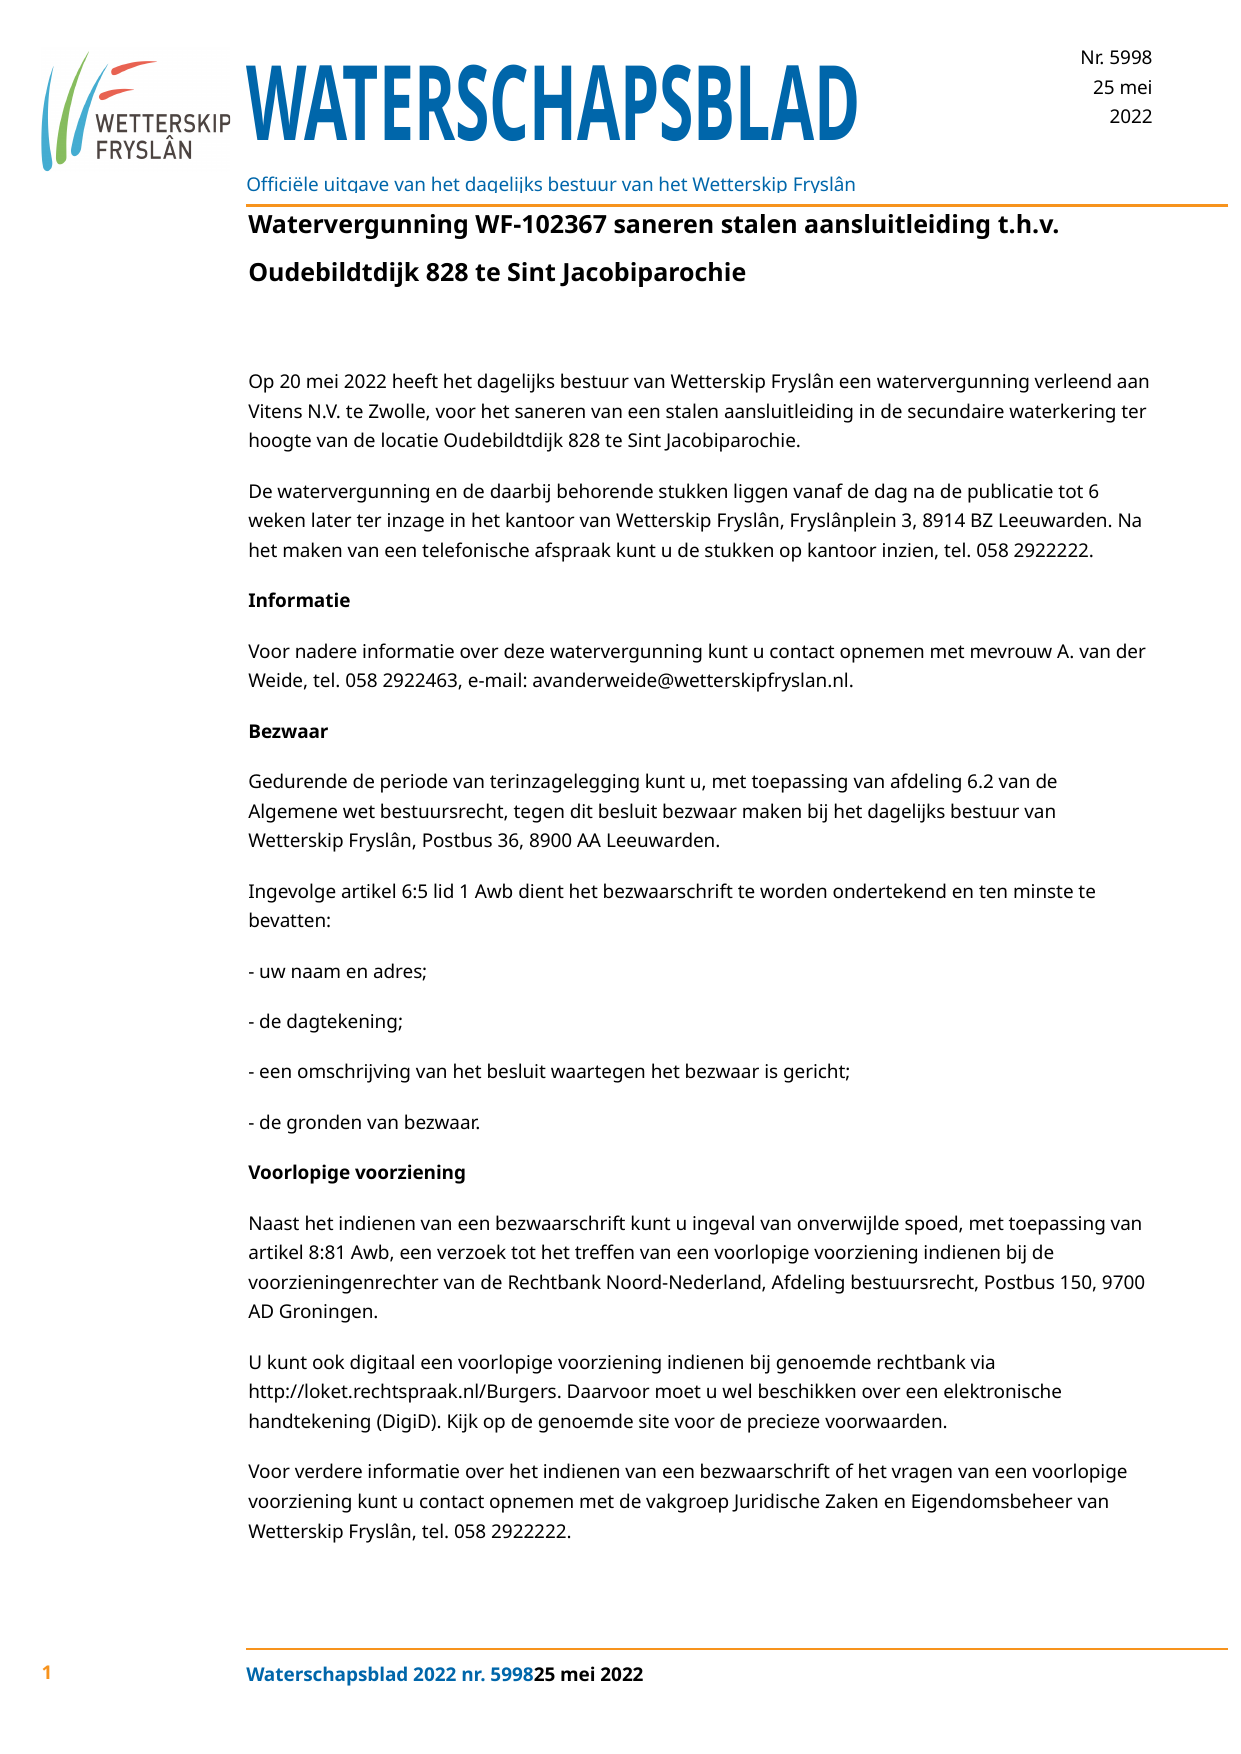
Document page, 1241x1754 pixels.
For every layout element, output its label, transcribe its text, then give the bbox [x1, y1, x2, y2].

text Voorlopige voorziening [248, 1159, 1152, 1185]
text Naast het indienen van een bezwaarschrift kunt u ingeval van onverwijlde spoed, met toepassing van artikel 8:81 Awb, een verzoek tot het treffen van een voorlopige voorziening indienen bij de voorzieningenrechter van de Rechtbank Noord-Nederland, Afdeling bestuursrecht, Postbus 150, 9700 AD Groningen. [248, 1210, 1152, 1324]
text Voor verdere informatie over het indienen van een bezwaarschrift of het vragen van een voorlopige voorziening kunt u contact opnemen met de vakgroep Juridische Zaken en Eigendomsbeheer van Wetterskip Fryslân, tel. 058 2922222. [248, 1459, 1152, 1544]
text Ingevolge artikel 6:5 lid 1 Awb dient het bezwaarschrift te worden ondertekend en ten minste te bevatten: [248, 878, 1152, 933]
text De watervergunning en de daarbij behorende stukken liggen vanaf de dag na de publicatie tot 6 weken later ter inzage in het kantoor van Wetterskip Fryslân, Fryslânplein 3, 8914 BZ Leeuwarden. Na het maken van een telefonische afspraak kunt u de stukken op kantoor inzien, tel. 058 2922222. [248, 478, 1152, 563]
picture [41, 47, 231, 172]
text - uw naam en adres; [248, 958, 1152, 984]
text Op 20 mei 2022 heeft het dagelijks bestuur van Wetterskip Fryslân een watervergunning verleend aan Vitens N.V. te Zwolle, voor het saneren van een stalen aansluitleiding in de secundaire waterkering ter hoogte van de locatie Oudebildtdijk 828 te Sint Jacobiparochie. [248, 368, 1152, 453]
text Gedurende de periode van terinzagelegging kunt u, met toepassing van afdeling 6.2 van de Algemene wet bestuursrecht, tegen dit besluit bezwaar maken bij het dagelijks bestuur van Wetterskip Fryslân, Postbus 36, 8900 AA Leeuwarden. [248, 768, 1152, 853]
text Voor nadere informatie over deze watervergunning kunt u contact opnemen met mevrouw A. van der Weide, tel. 058 2922463, e-mail: avanderweide@wetterskipfryslan.nl. [248, 638, 1152, 693]
text - een omschrijving van het besluit waartegen het bezwaar is gericht; [248, 1059, 1152, 1084]
text Informatie [248, 587, 1152, 613]
text U kunt ook digitaal een voorlopige voorziening indienen bij genoemde rechtbank via http://loket.rechtspraak.nl/Burgers. Daarvoor moet u wel beschikken over een elektronische handtekening (DigiD). Kijk op de genoemde site voor de precieze voorwaarden. [248, 1349, 1152, 1434]
text - de dagtekening; [248, 1008, 1152, 1034]
text Watervergunning WF-102367 saneren stalen aansluitleiding t.h.v. Oudebildtdijk 828 te Sint Jacobiparochie [248, 207, 1152, 288]
text - de gronden van bezwaar. [248, 1109, 1152, 1135]
text Bezwaar [248, 718, 1152, 744]
